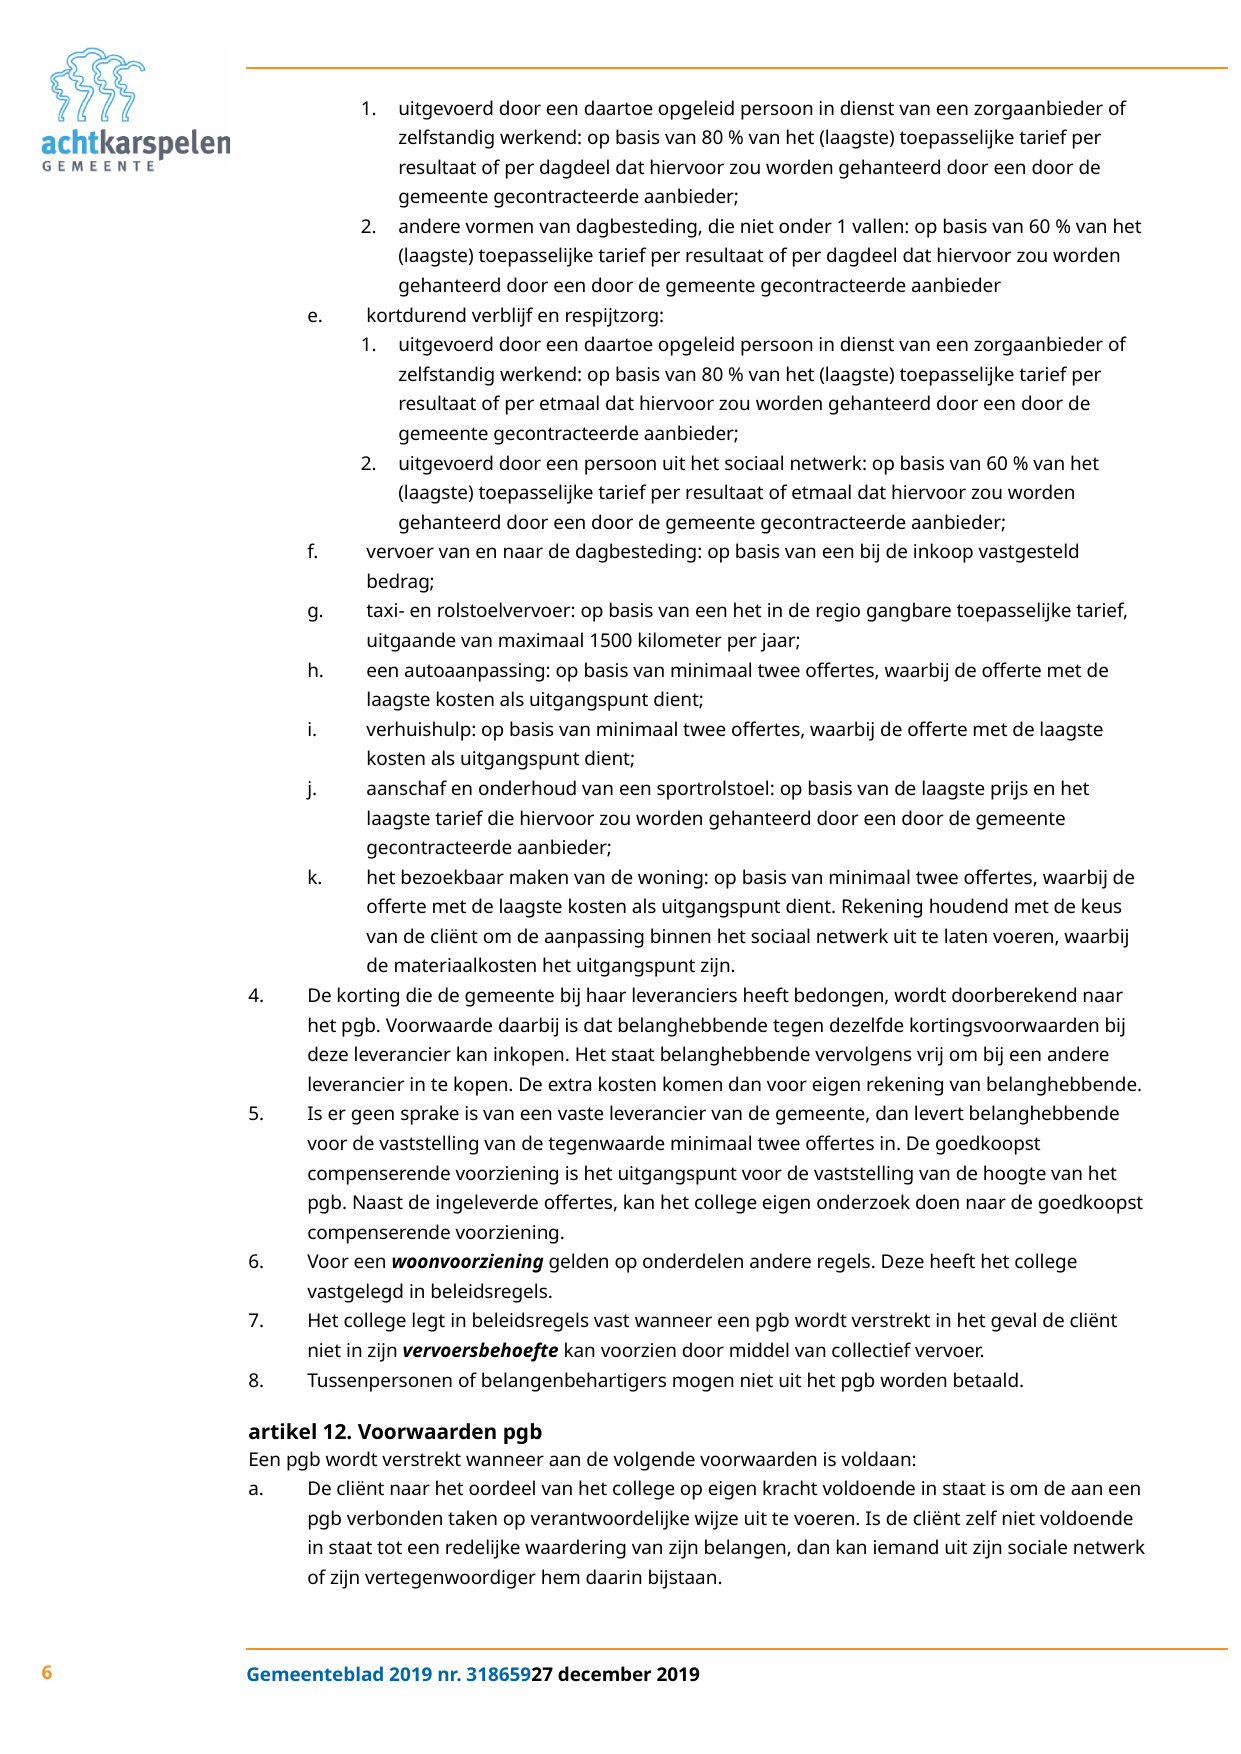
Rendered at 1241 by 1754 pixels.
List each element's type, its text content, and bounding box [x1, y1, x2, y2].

list uitgevoerd door een daartoe opgeleid persoon in dienst van een zorgaanbieder of zelfstandig werkend: op basis van 80 % van het (laagste) toepasselijke tarief per resultaat of per dagdeel dat hiervoor zou worden gehanteerd door een door de gemeente gecontracteerde aanbieder; [361, 95, 1152, 209]
list Het college legt in beleidsregels vast wanneer een pgb wordt verstrekt in het geval de cliënt niet in zijn vervoersbehoefte kan voorzien door middel van collectief vervoer. [248, 1308, 1152, 1363]
list De cliënt naar het oordeel van het college op eigen kracht voldoende in staat is om de aan een pgb verbonden taken op verantwoordelijke wijze uit te voeren. Is de cliënt zelf niet voldoende in staat tot een redelijke waardering van zijn belangen, dan kan iemand uit zijn sociale netwerk of zijn vertegenwoordiger hem daarin bijstaan. [248, 1475, 1152, 1590]
list kortdurend verblijf en respijtzorg: [307, 302, 1152, 328]
list andere vormen van dagbesteding, die niet onder 1 vallen: op basis van 60 % van het (laagste) toepasselijke tarief per resultaat of per dagdeel dat hiervoor zou worden gehanteerd door een door de gemeente gecontracteerde aanbieder [361, 213, 1152, 298]
list De korting die de gemeente bij haar leveranciers heeft bedongen, wordt doorberekend naar het pgb. Voorwaarde daarbij is dat belanghebbende tegen dezelfde kortingsvoorwaarden bij deze leverancier kan inkopen. Het staat belanghebbende vervolgens vrij om bij een andere leverancier in te kopen. De extra kosten komen dan voor eigen rekening van belanghebbende. [248, 982, 1152, 1097]
list het bezoekbaar maken van de woning: op basis van minimaal twee offertes, waarbij de offerte met de laagste kosten als uitgangspunt dient. Rekening houdend met de keus van de cliënt om de aanpassing binnen het sociaal netwerk uit te laten voeren, waarbij de materiaalkosten het uitgangspunt zijn. [307, 864, 1152, 978]
picture [41, 47, 231, 172]
list uitgevoerd door een daartoe opgeleid persoon in dienst van een zorgaanbieder of zelfstandig werkend: op basis van 80 % van het (laagste) toepasselijke tarief per resultaat of per etmaal dat hiervoor zou worden gehanteerd door een door de gemeente gecontracteerde aanbieder; [361, 331, 1152, 446]
list verhuishulp: op basis van minimaal twee offertes, waarbij de offerte met de laagste kosten als uitgangspunt dient; [307, 716, 1152, 771]
list uitgevoerd door een persoon uit het sociaal netwerk: op basis van 60 % van het (laagste) toepasselijke tarief per resultaat of etmaal dat hiervoor zou worden gehanteerd door een door de gemeente gecontracteerde aanbieder; [361, 450, 1152, 535]
list aanschaf en onderhoud van een sportrolstoel: op basis van de laagste prijs en het laagste tarief die hiervoor zou worden gehanteerd door een door de gemeente gecontracteerde aanbieder; [307, 775, 1152, 860]
list taxi- en rolstoelvervoer: op basis van een het in de regio gangbare toepasselijke tarief, uitgaande van maximaal 1500 kilometer per jaar; [307, 598, 1152, 653]
text artikel 12. Voorwaarden pgb [248, 1417, 1152, 1446]
text Een pgb wordt verstrekt wanneer aan de volgende voorwaarden is voldaan: [248, 1446, 1152, 1471]
list Voor een woonvoorziening gelden op onderdelen andere regels. Deze heeft het college vastgelegd in beleidsregels. [248, 1248, 1152, 1304]
list een autoaanpassing: op basis van minimaal twee offertes, waarbij de offerte met de laagste kosten als uitgangspunt dient; [307, 657, 1152, 712]
list vervoer van en naar de dagbesteding: op basis van een bij de inkoop vastgesteld bedrag; [307, 538, 1152, 594]
list Is er geen sprake is van een vaste leverancier van de gemeente, dan levert belanghebbende voor de vaststelling van de tegenwaarde minimaal twee offertes in. De goedkoopst compenserende voorziening is het uitgangspunt voor de vaststelling van de hoogte van het pgb. Naast de ingeleverde offertes, kan het college eigen onderzoek doen naar de goedkoopst compenserende voorziening. [248, 1101, 1152, 1245]
list Tussenpersonen of belangenbehartigers mogen niet uit het pgb worden betaald. [248, 1367, 1152, 1393]
